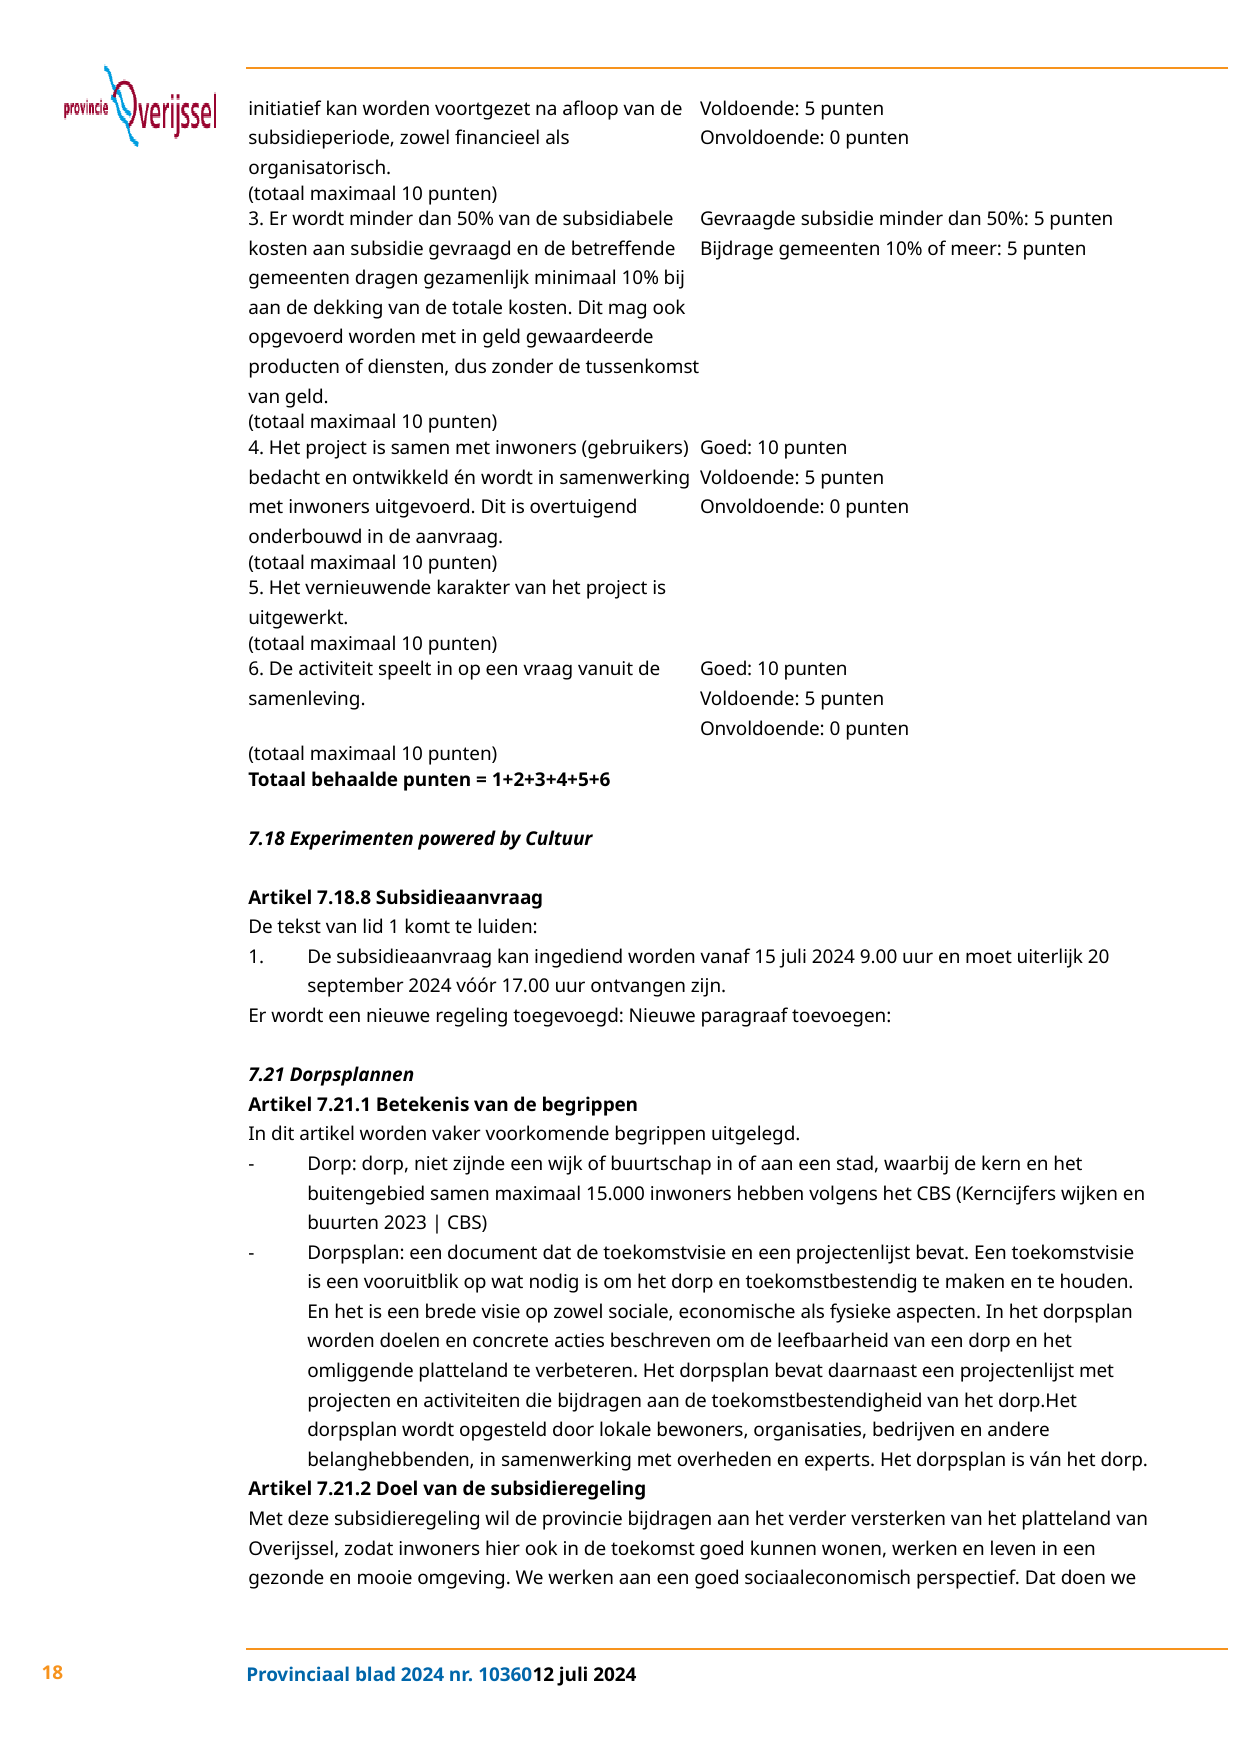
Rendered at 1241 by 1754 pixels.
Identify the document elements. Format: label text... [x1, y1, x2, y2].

table_cell Gevraagde subsidie minder dan 50%: 5 punten Bijdrage gemeenten 10% of meer: 5 punten [700, 205, 1152, 409]
table_cell Voldoende: 5 punten Onvoldoende: 0 punten [700, 95, 1152, 180]
text Met deze subsidieregeling wil de provincie bijdragen aan het verder versterken van het platteland van Overijssel, zodat inwoners hier ook in de toekomst goed kunnen wonen, werken en leven in een gezonde en mooie omgeving. We werken aan een goed sociaaleconomisch perspectief. Dat doen we [248, 1505, 1152, 1590]
text 7.21 Dorpsplannen [248, 1061, 1152, 1087]
table_cell [700, 549, 1152, 574]
table_cell [700, 630, 1152, 656]
list Dorp: dorp, niet zijnde een wijk of buurtschap in of aan een stad, waarbij de kern en het buitengebied samen maximaal 15.000 inwoners hebben volgens het CBS (Kerncijfers wijken en buurten 2023 | CBS) [248, 1150, 1152, 1235]
table_cell [700, 575, 1152, 630]
table_cell Goed: 10 punten Voldoende: 5 punten Onvoldoende: 0 punten [700, 656, 1152, 741]
table_cell (totaal maximaal 10 punten) [248, 409, 700, 434]
table_cell 3. Er wordt minder dan 50% van de subsidiabele kosten aan subsidie gevraagd en de betreffende gemeenten dragen gezamenlijk minimaal 10% bij aan de dekking van de totale kosten. Dit mag ook opgevoerd worden met in geld gewaardeerde producten of diensten, dus zonder de tussenkomst van geld. [248, 205, 700, 409]
list De subsidieaanvraag kan ingediend worden vanaf 15 juli 2024 9.00 uur en moet uiterlijk 20 september 2024 vóór 17.00 uur ontvangen zijn. [248, 943, 1152, 998]
table_cell [700, 409, 1152, 434]
text 7.18 Experimenten powered by Cultuur [248, 825, 1152, 851]
table_cell Goed: 10 punten Voldoende: 5 punten Onvoldoende: 0 punten [700, 434, 1152, 549]
list Dorpsplan: een document dat de toekomstvisie en een projectenlijst bevat. Een toekomstvisie is een vooruitblik op wat nodig is om het dorp en toekomstbestendig te maken en te houden. En het is een brede visie op zowel sociale, economische als fysieke aspecten. In het dorpsplan worden doelen en concrete acties beschreven om de leefbaarheid van een dorp en het omliggende platteland te verbeteren. Het dorpsplan bevat daarnaast een projectenlijst met projecten en activiteiten die bijdragen aan de toekomstbestendigheid van het dorp.Het dorpsplan wordt opgesteld door lokale bewoners, organisaties, bedrijven en andere belanghebbenden, in samenwerking met overheden en experts. Het dorpsplan is ván het dorp. [248, 1239, 1152, 1472]
table_cell (totaal maximaal 10 punten) [248, 741, 700, 766]
table_cell Totaal behaalde punten = 1+2+3+4+5+6 [248, 766, 1152, 792]
text Artikel 7.18.8 Subsidieaanvraag [248, 884, 1152, 910]
table_cell 4. Het project is samen met inwoners (gebruikers) bedacht en ontwikkeld én wordt in samenwerking met inwoners uitgevoerd. Dit is overtuigend onderbouwd in de aanvraag. [248, 434, 700, 549]
table_cell (totaal maximaal 10 punten) [248, 549, 700, 574]
table_cell (totaal maximaal 10 punten) [248, 180, 700, 205]
text De tekst van lid 1 komt te luiden: [248, 913, 1152, 939]
text Artikel 7.21.1 Betekenis van de begrippen [248, 1091, 1152, 1117]
table_cell [700, 180, 1152, 205]
table_cell (totaal maximaal 10 punten) [248, 630, 700, 656]
text Er wordt een nieuwe regeling toegevoegd: Nieuwe paragraaf toevoegen: [248, 1002, 1152, 1028]
text In dit artikel worden vaker voorkomende begrippen uitgelegd. [248, 1121, 1152, 1146]
table_cell [700, 741, 1152, 766]
text Artikel 7.21.2 Doel van de subsidieregeling [248, 1476, 1152, 1501]
table_cell 6. De activiteit speelt in op een vraag vanuit de samenleving. [248, 656, 700, 741]
table_cell initiatief kan worden voortgezet na afloop van de subsidieperiode, zowel financieel als organisatorisch. [248, 95, 700, 180]
table_cell 5. Het vernieuwende karakter van het project is uitgewerkt. [248, 575, 700, 630]
picture [41, 47, 231, 172]
